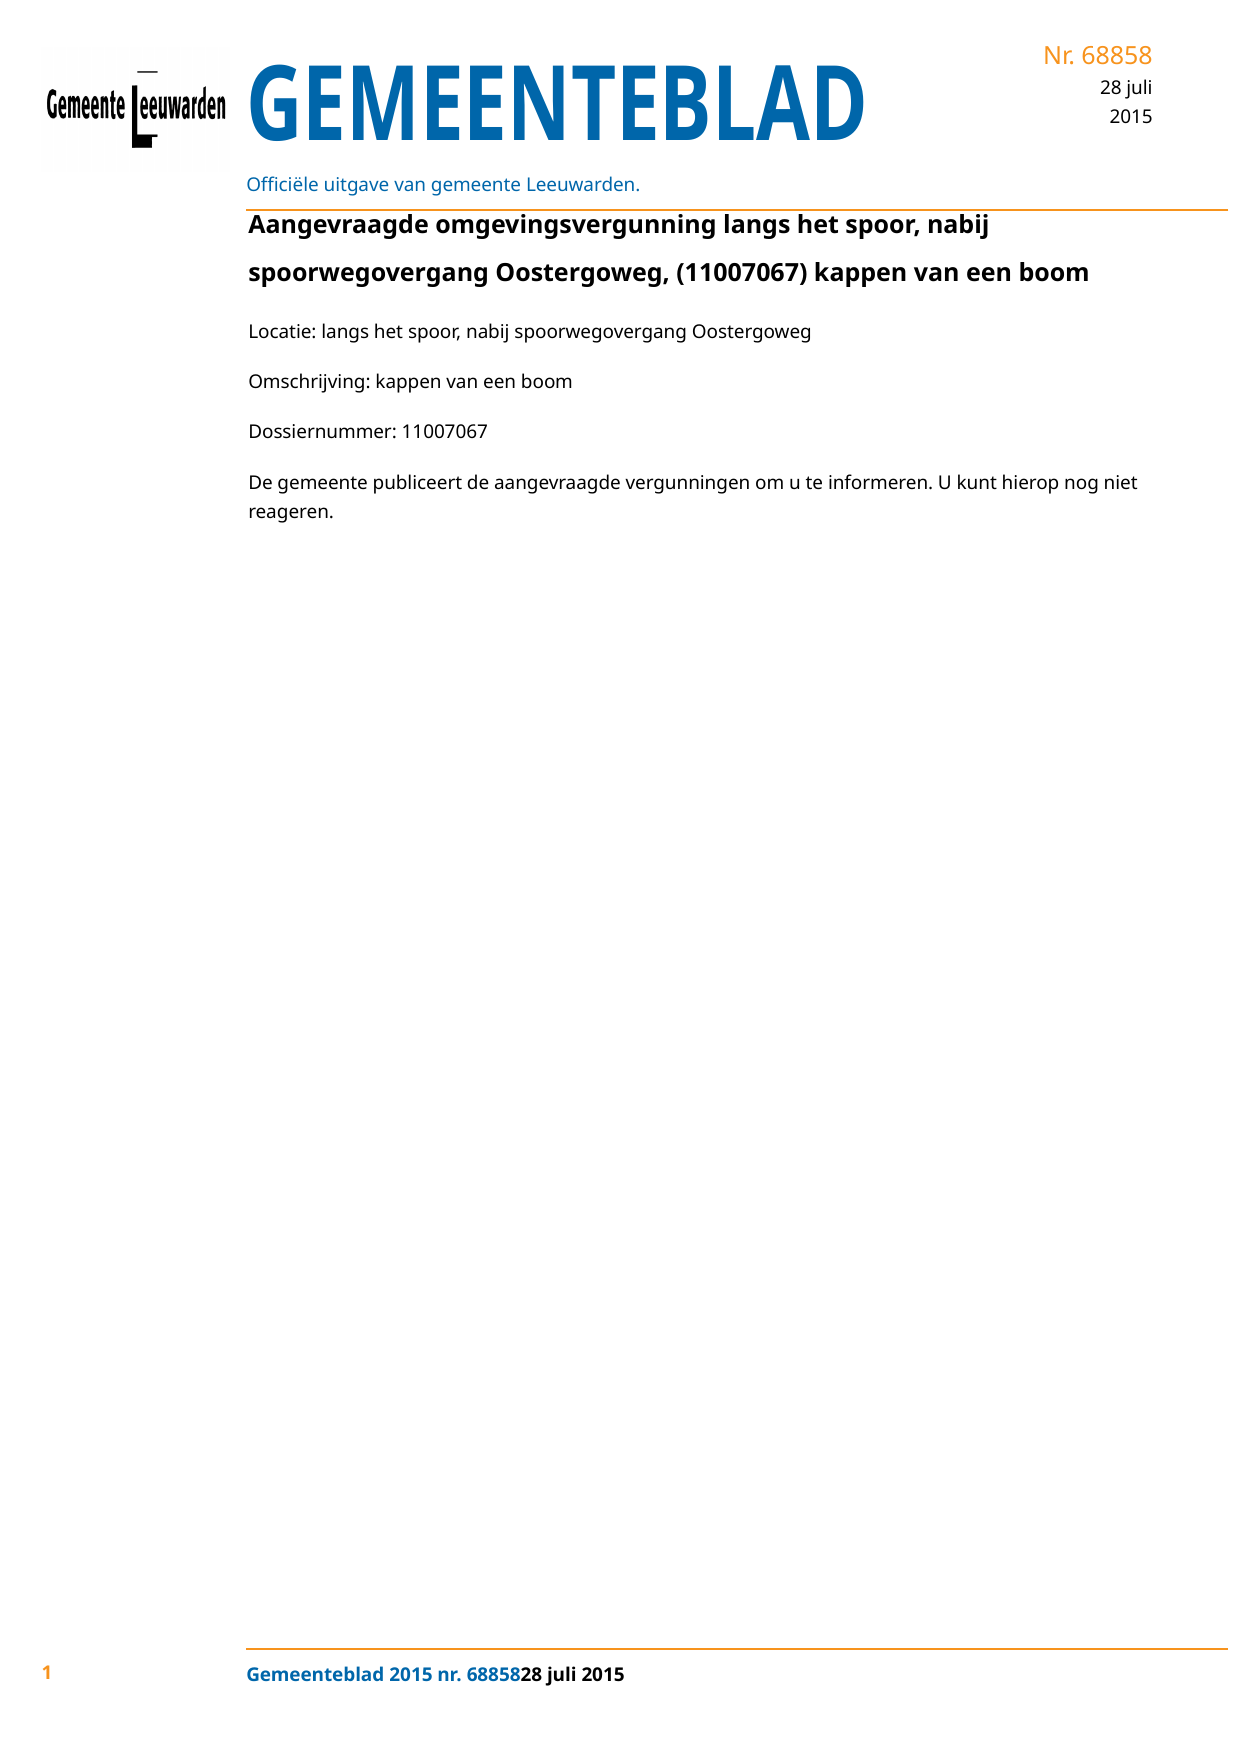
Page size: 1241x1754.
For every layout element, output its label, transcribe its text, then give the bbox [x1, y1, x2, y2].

text Locatie: langs het spoor, nabij spoorwegovergang Oostergoweg [248, 318, 1152, 344]
picture [41, 47, 231, 172]
text Omschrijving: kappen van een boom [248, 368, 1152, 394]
text De gemeente publiceert de aangevraagde vergunningen om u te informeren. U kunt hierop nog niet reageren. [248, 469, 1152, 524]
text Aangevraagde omgevingsvergunning langs het spoor, nabij spoorwegovergang Oostergoweg, (11007067) kappen van een boom [248, 211, 1152, 288]
text Dossiernummer: 11007067 [248, 419, 1152, 444]
